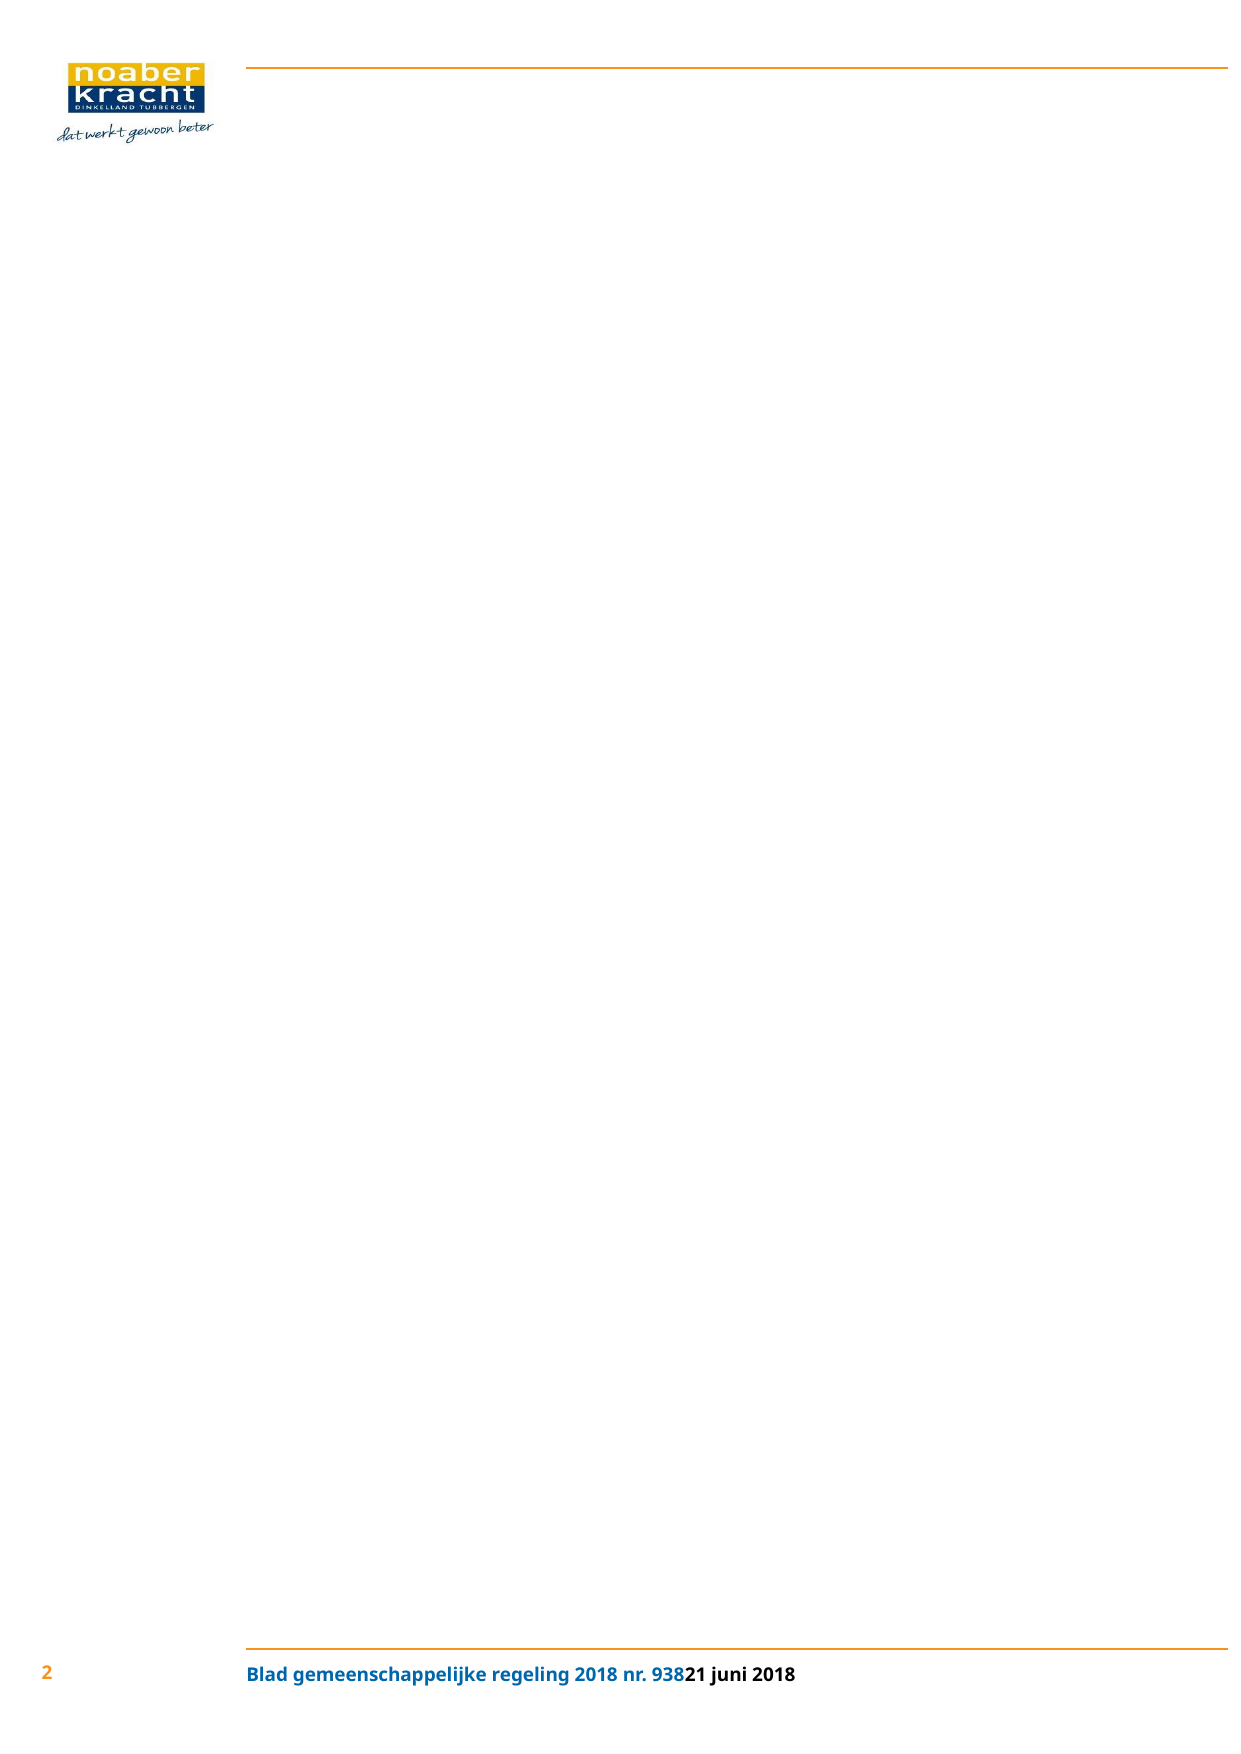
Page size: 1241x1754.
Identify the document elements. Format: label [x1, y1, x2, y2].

picture [41, 47, 231, 172]
